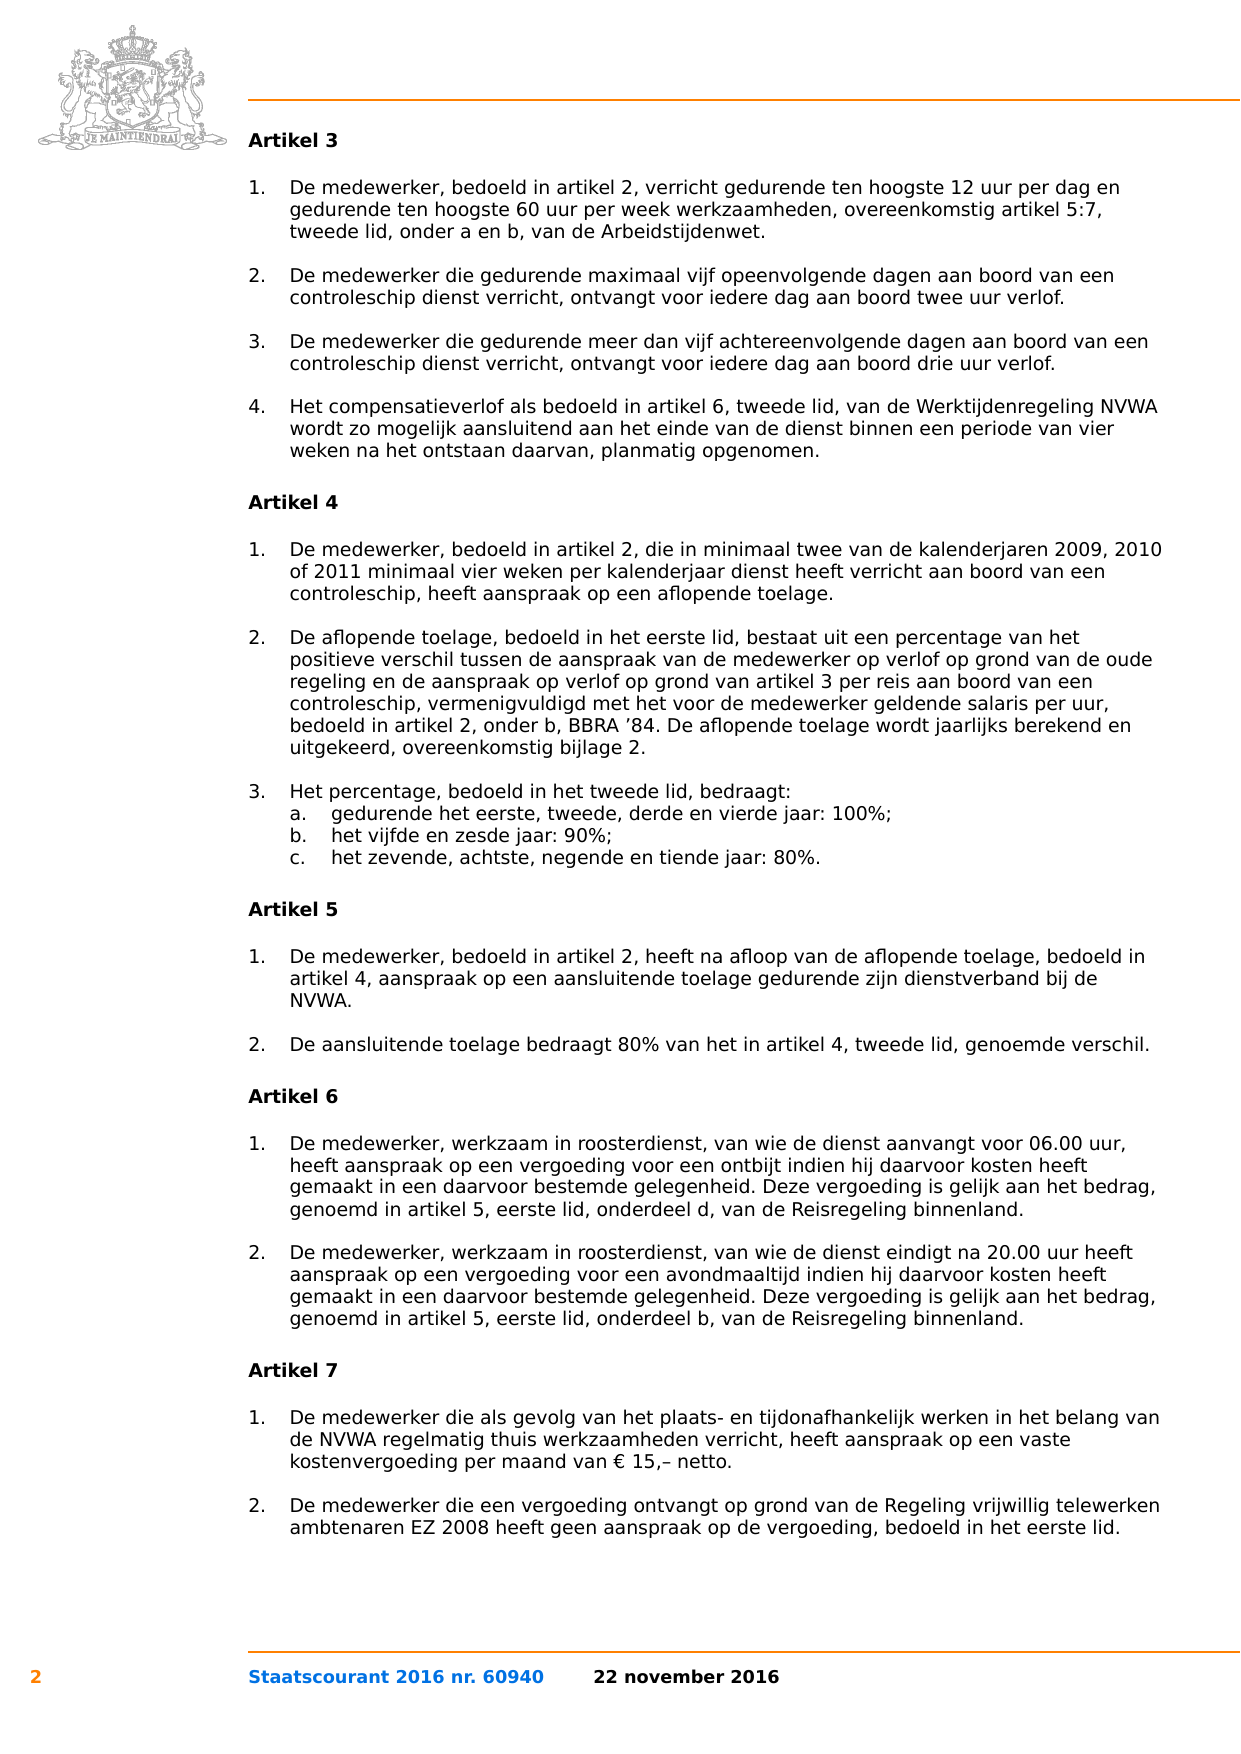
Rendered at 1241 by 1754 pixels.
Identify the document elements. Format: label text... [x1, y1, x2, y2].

text 2. De aansluitende toelage bedraagt 80% van het in artikel 4, tweede lid, genoemde verschil. [248, 1033, 1163, 1056]
subtitle Artikel 3 [248, 130, 1163, 152]
subtitle Artikel 6 [248, 1086, 1163, 1107]
text c. het zevende, achtste, negende en tiende jaar: 80%. [289, 847, 1163, 869]
text a. gedurende het eerste, tweede, derde en vierde jaar: 100%; [289, 803, 1163, 825]
text 2. De medewerker, werkzaam in roosterdienst, van wie de dienst eindigt na 20.00 uur heeft aanspraak op een vergoeding voor een avondmaaltijd indien hij daarvoor kosten heeft gemaakt in een daarvoor bestemde gelegenheid. Deze vergoeding is gelijk aan het bedrag, genoemd in artikel 5, eerste lid, onderdeel b, van de Reisregeling binnenland. [248, 1242, 1163, 1330]
text 1. De medewerker, bedoeld in artikel 2, heeft na afloop van de aflopende toelage, bedoeld in artikel 4, aanspraak op een aansluitende toelage gedurende zijn dienstverband bij de NVWA. [248, 946, 1163, 1012]
text 2. De aflopende toelage, bedoeld in het eerste lid, bestaat uit een percentage van het positieve verschil tussen de aanspraak van de medewerker op verlof op grond van de oude regeling en de aanspraak op verlof op grond van artikel 3 per reis aan boord van een controleschip, vermenigvuldigd met het voor de medewerker geldende salaris per uur, bedoeld in artikel 2, onder b, BBRA ’84. De aflopende toelage wordt jaarlijks berekend en uitgekeerd, overeenkomstig bijlage 2. [248, 627, 1163, 759]
text 2. De medewerker die een vergoeding ontvangt op grond van de Regeling vrijwillig telewerken ambtenaren EZ 2008 heeft geen aanspraak op de vergoeding, bedoeld in het eerste lid. [248, 1495, 1163, 1539]
text 1. De medewerker die als gevolg van het plaats- en tijdonafhankelijk werken in het belang van de NVWA regelmatig thuis werkzaamheden verricht, heeft aanspraak op een vaste kostenvergoeding per maand van € 15,– netto. [248, 1407, 1163, 1473]
text 3. Het percentage, bedoeld in het tweede lid, bedraagt: [248, 781, 1163, 803]
text 2. De medewerker die gedurende maximaal vijf opeenvolgende dagen aan boord van een controleschip dienst verricht, ontvangt voor iedere dag aan boord twee uur verlof. [248, 265, 1163, 309]
subtitle Artikel 4 [248, 492, 1163, 514]
text b. het vijfde en zesde jaar: 90%; [289, 825, 1163, 847]
picture [38, 25, 227, 150]
text 1. De medewerker, bedoeld in artikel 2, die in minimaal twee van de kalenderjaren 2009, 2010 of 2011 minimaal vier weken per kalenderjaar dienst heeft verricht aan boord van een controleschip, heeft aanspraak op een aflopende toelage. [248, 539, 1163, 605]
text 4. Het compensatieverlof als bedoeld in artikel 6, tweede lid, van de Werktijdenregeling NVWA wordt zo mogelijk aansluitend aan het einde van de dienst binnen een periode van vier weken na het ontstaan daarvan, planmatig opgenomen. [248, 396, 1163, 462]
subtitle Artikel 7 [248, 1360, 1163, 1382]
text 1. De medewerker, werkzaam in roosterdienst, van wie de dienst aanvangt voor 06.00 uur, heeft aanspraak op een vergoeding voor een ontbijt indien hij daarvoor kosten heeft gemaakt in een daarvoor bestemde gelegenheid. Deze vergoeding is gelijk aan het bedrag, genoemd in artikel 5, eerste lid, onderdeel d, van de Reisregeling binnenland. [248, 1132, 1163, 1220]
subtitle Artikel 5 [248, 899, 1163, 921]
text 3. De medewerker die gedurende meer dan vijf achtereenvolgende dagen aan boord van een controleschip dienst verricht, ontvangt voor iedere dag aan boord drie uur verlof. [248, 331, 1163, 374]
text 1. De medewerker, bedoeld in artikel 2, verricht gedurende ten hoogste 12 uur per dag en gedurende ten hoogste 60 uur per week werkzaamheden, overeenkomstig artikel 5:7, tweede lid, onder a en b, van de Arbeidstijdenwet. [248, 177, 1163, 243]
